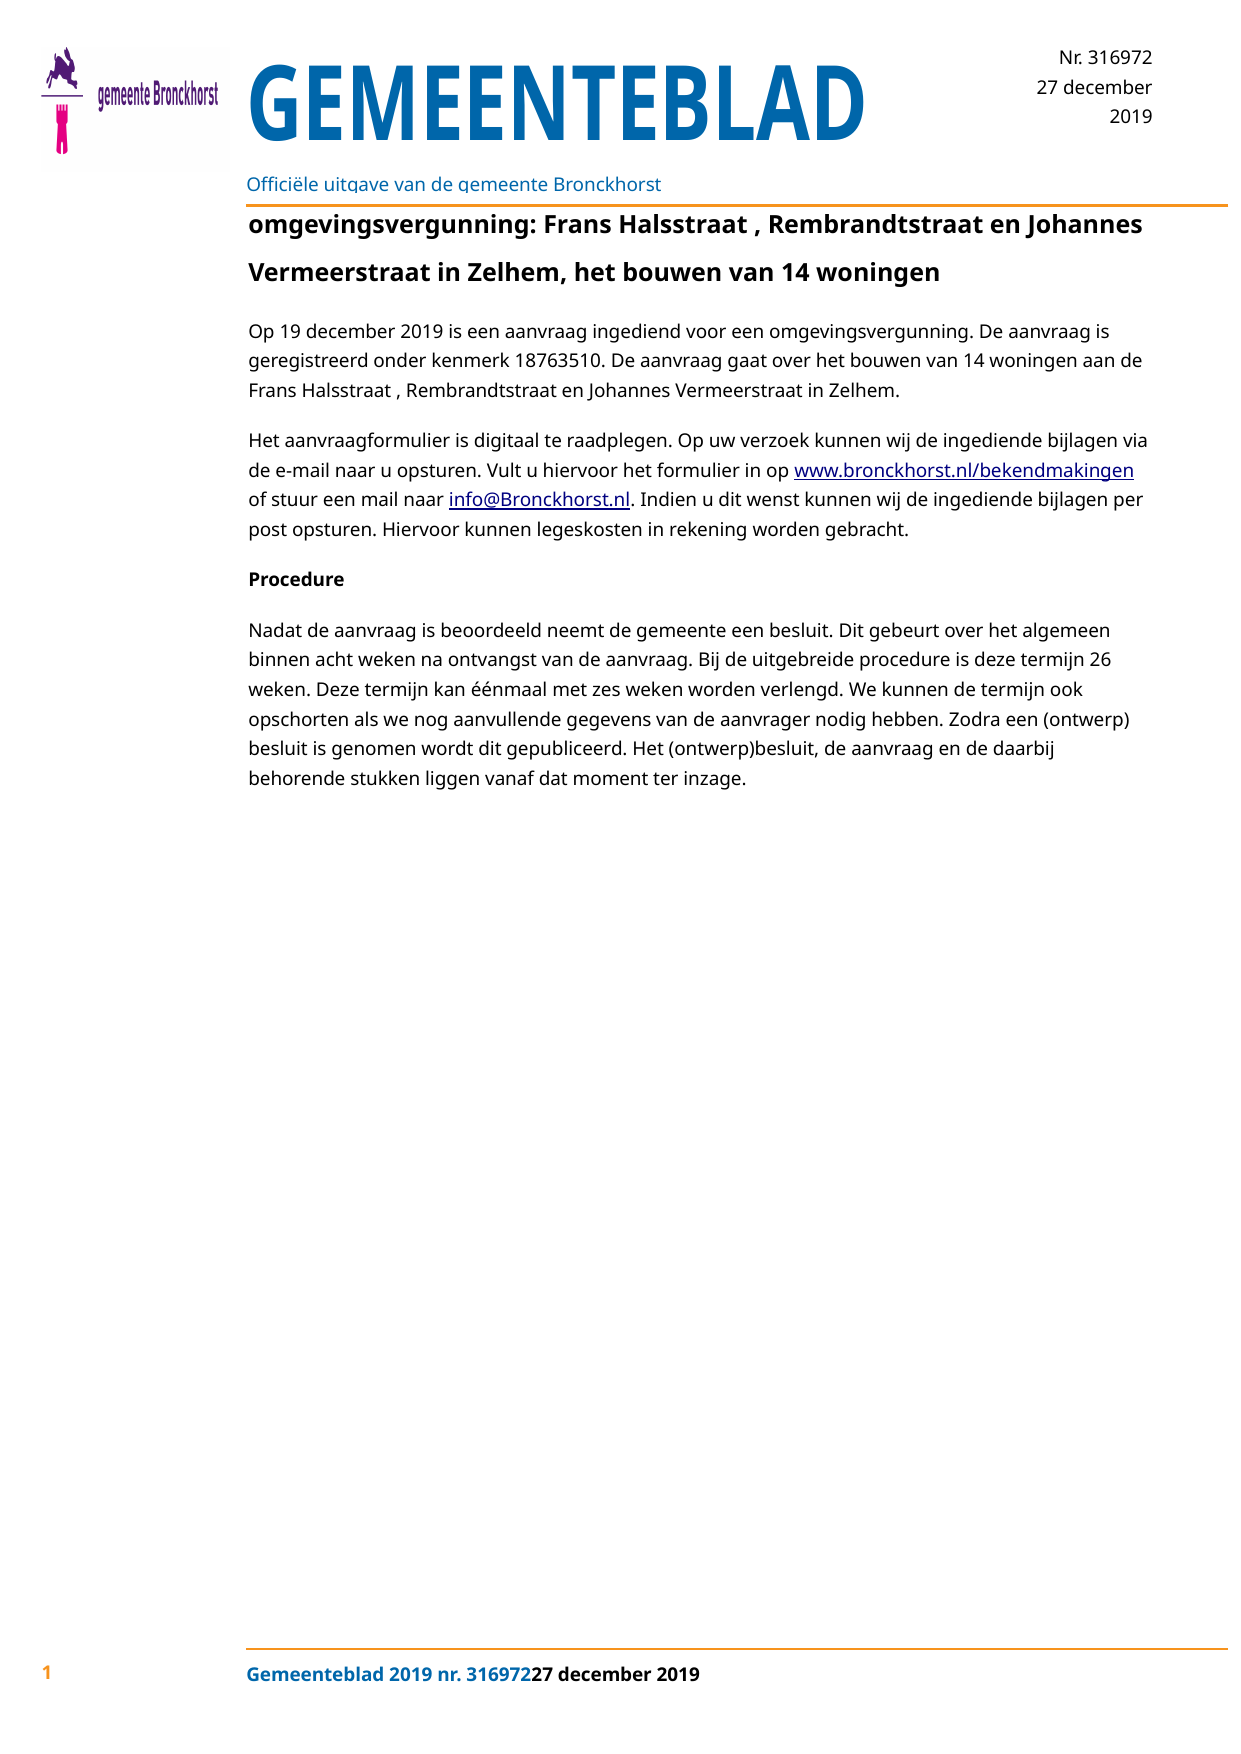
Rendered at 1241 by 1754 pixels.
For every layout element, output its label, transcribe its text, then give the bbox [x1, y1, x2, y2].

text omgevingsvergunning: Frans Halsstraat , Rembrandtstraat en Johannes Vermeerstraat in Zelhem, het bouwen van 14 woningen [248, 207, 1152, 288]
text Op 19 december 2019 is een aanvraag ingediend voor een omgevingsvergunning. De aanvraag is geregistreerd onder kenmerk 18763510. De aanvraag gaat over het bouwen van 14 woningen aan de Frans Halsstraat , Rembrandtstraat en Johannes Vermeerstraat in Zelhem. [248, 318, 1152, 403]
text Nadat de aanvraag is beoordeeld neemt de gemeente een besluit. Dit gebeurt over het algemeen binnen acht weken na ontvangst van de aanvraag. Bij de uitgebreide procedure is deze termijn 26 weken. Deze termijn kan éénmaal met zes weken worden verlengd. We kunnen de termijn ook opschorten als we nog aanvullende gegevens van de aanvrager nodig hebben. Zodra een (ontwerp) besluit is genomen wordt dit gepubliceerd. Het (ontwerp)besluit, de aanvraag en de daarbij behorende stukken liggen vanaf dat moment ter inzage. [248, 617, 1152, 791]
text Procedure [248, 567, 1152, 592]
picture [41, 47, 231, 172]
text Het aanvraagformulier is digitaal te raadplegen. Op uw verzoek kunnen wij de ingediende bijlagen via de e-mail naar u opsturen. Vult u hiervoor het formulier in op www.bronckhorst.nl/bekendmakingen of stuur een mail naar info@Bronckhorst.nl. Indien u dit wenst kunnen wij de ingediende bijlagen per post opsturen. Hiervoor kunnen legeskosten in rekening worden gebracht. [248, 427, 1152, 542]
